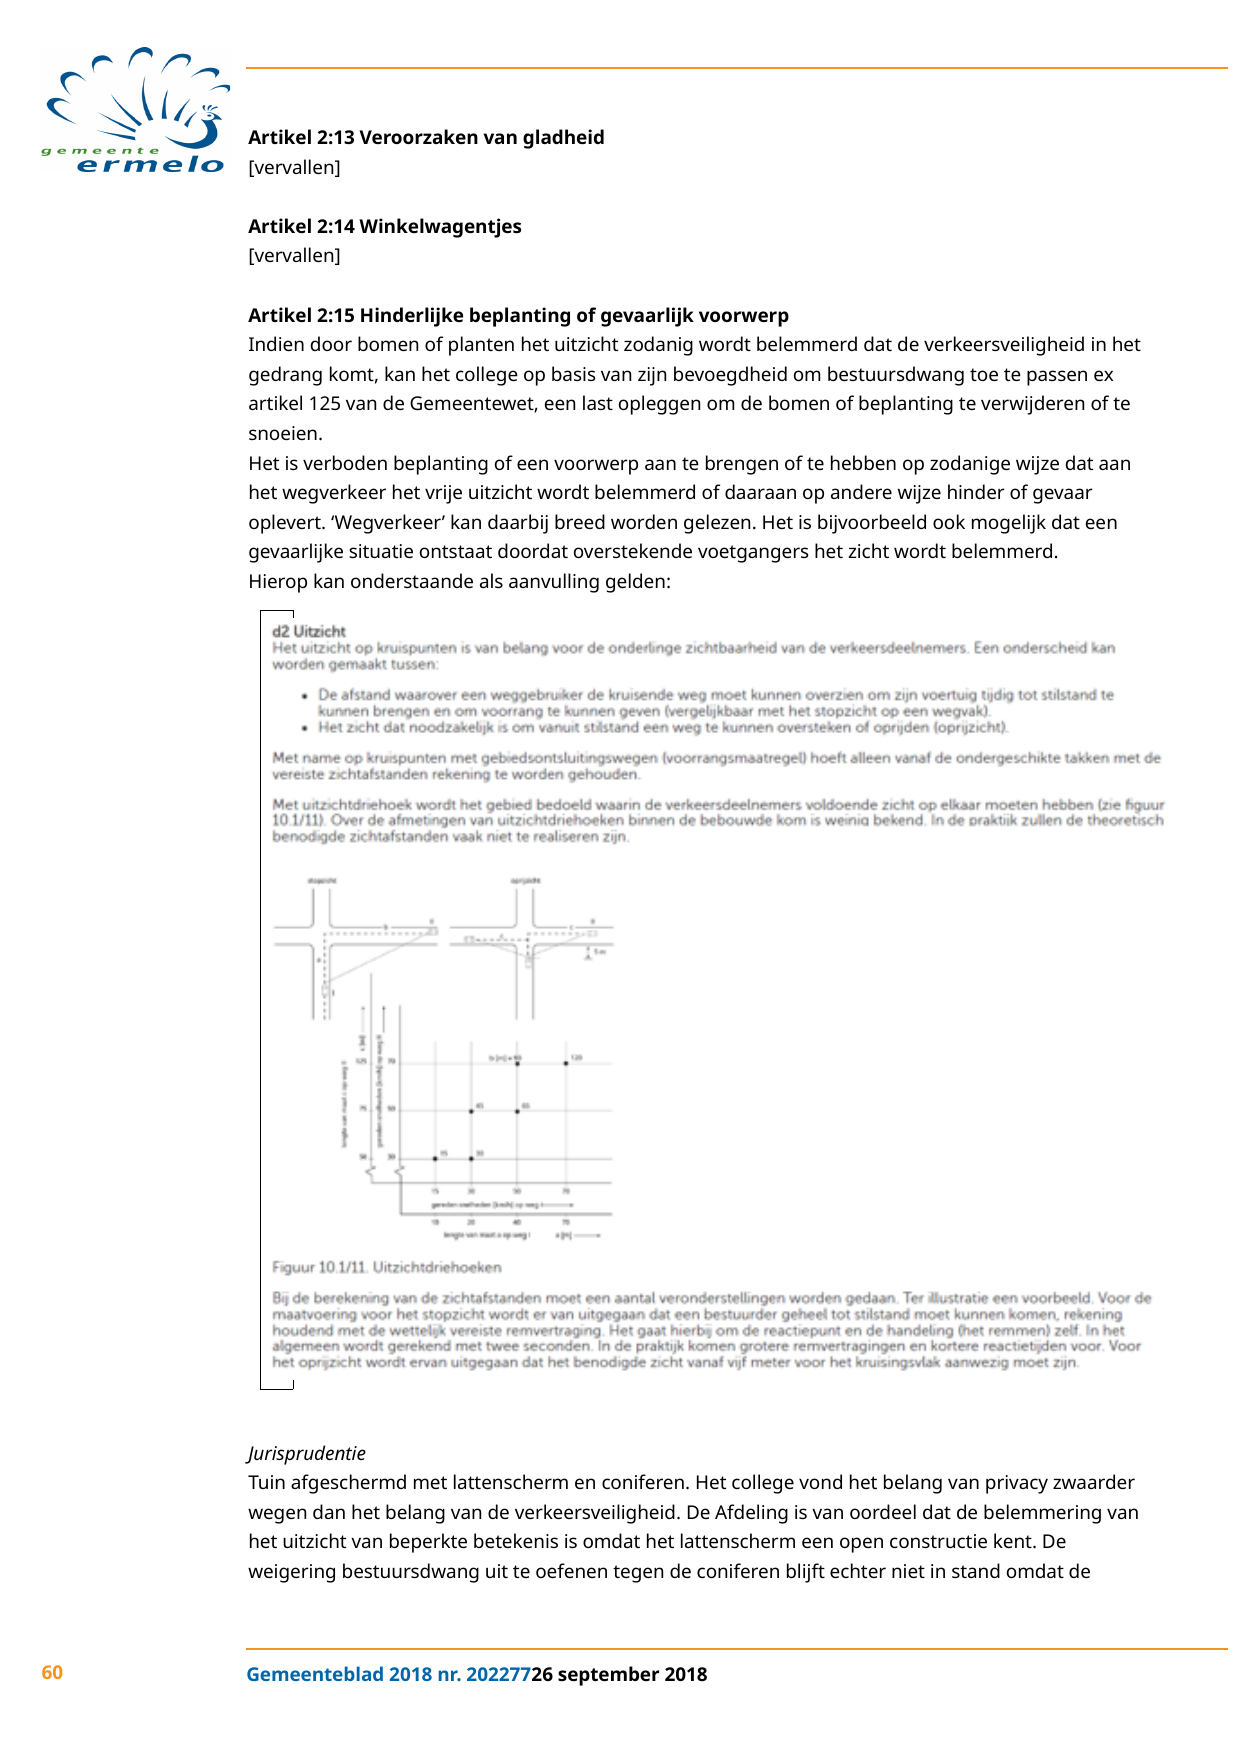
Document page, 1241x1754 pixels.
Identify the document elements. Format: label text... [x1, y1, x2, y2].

picture [268, 618, 1173, 1380]
text Het is verboden beplanting of een voorwerp aan te brengen of te hebben op zodanige wijze dat aan het wegverkeer het vrije uitzicht wordt belemmerd of daaraan op andere wijze hinder of gevaar oplevert. ‘Wegverkeer’ kan daarbij breed worden gelezen. Het is bijvoorbeeld ook mogelijk dat een gevaarlijke situatie ontstaat doordat overstekende voetgangers het zicht wordt belemmerd. [248, 450, 1152, 564]
text Artikel 2:14 Winkelwagentjes [248, 213, 1152, 239]
text [vervallen] [248, 243, 1152, 268]
text Artikel 2:15 Hinderlijke beplanting of gevaarlijk voorwerp [248, 302, 1152, 328]
text [vervallen] [248, 154, 1152, 180]
text Artikel 2:13 Veroorzaken van gladheid [248, 124, 1152, 150]
text Jurisprudentie [248, 1440, 1152, 1466]
text Indien door bomen of planten het uitzicht zodanig wordt belemmerd dat de verkeersveiligheid in het gedrang komt, kan het college op basis van zijn bevoegdheid om bestuursdwang toe te passen ex artikel 125 van de Gemeentewet, een last opleggen om de bomen of beplanting te verwijderen of te snoeien. [248, 331, 1152, 446]
text Tuin afgeschermd met lattenscherm en coniferen. Het college vond het belang van privacy zwaarder wegen dan het belang van de verkeersveiligheid. De Afdeling is van oordeel dat de belemmering van het uitzicht van beperkte betekenis is omdat het lattenscherm een open constructie kent. De weigering bestuursdwang uit te oefenen tegen de coniferen blijft echter niet in stand omdat de [248, 1469, 1152, 1584]
text Hierop kan onderstaande als aanvulling gelden: [248, 568, 1152, 594]
picture [41, 47, 231, 172]
